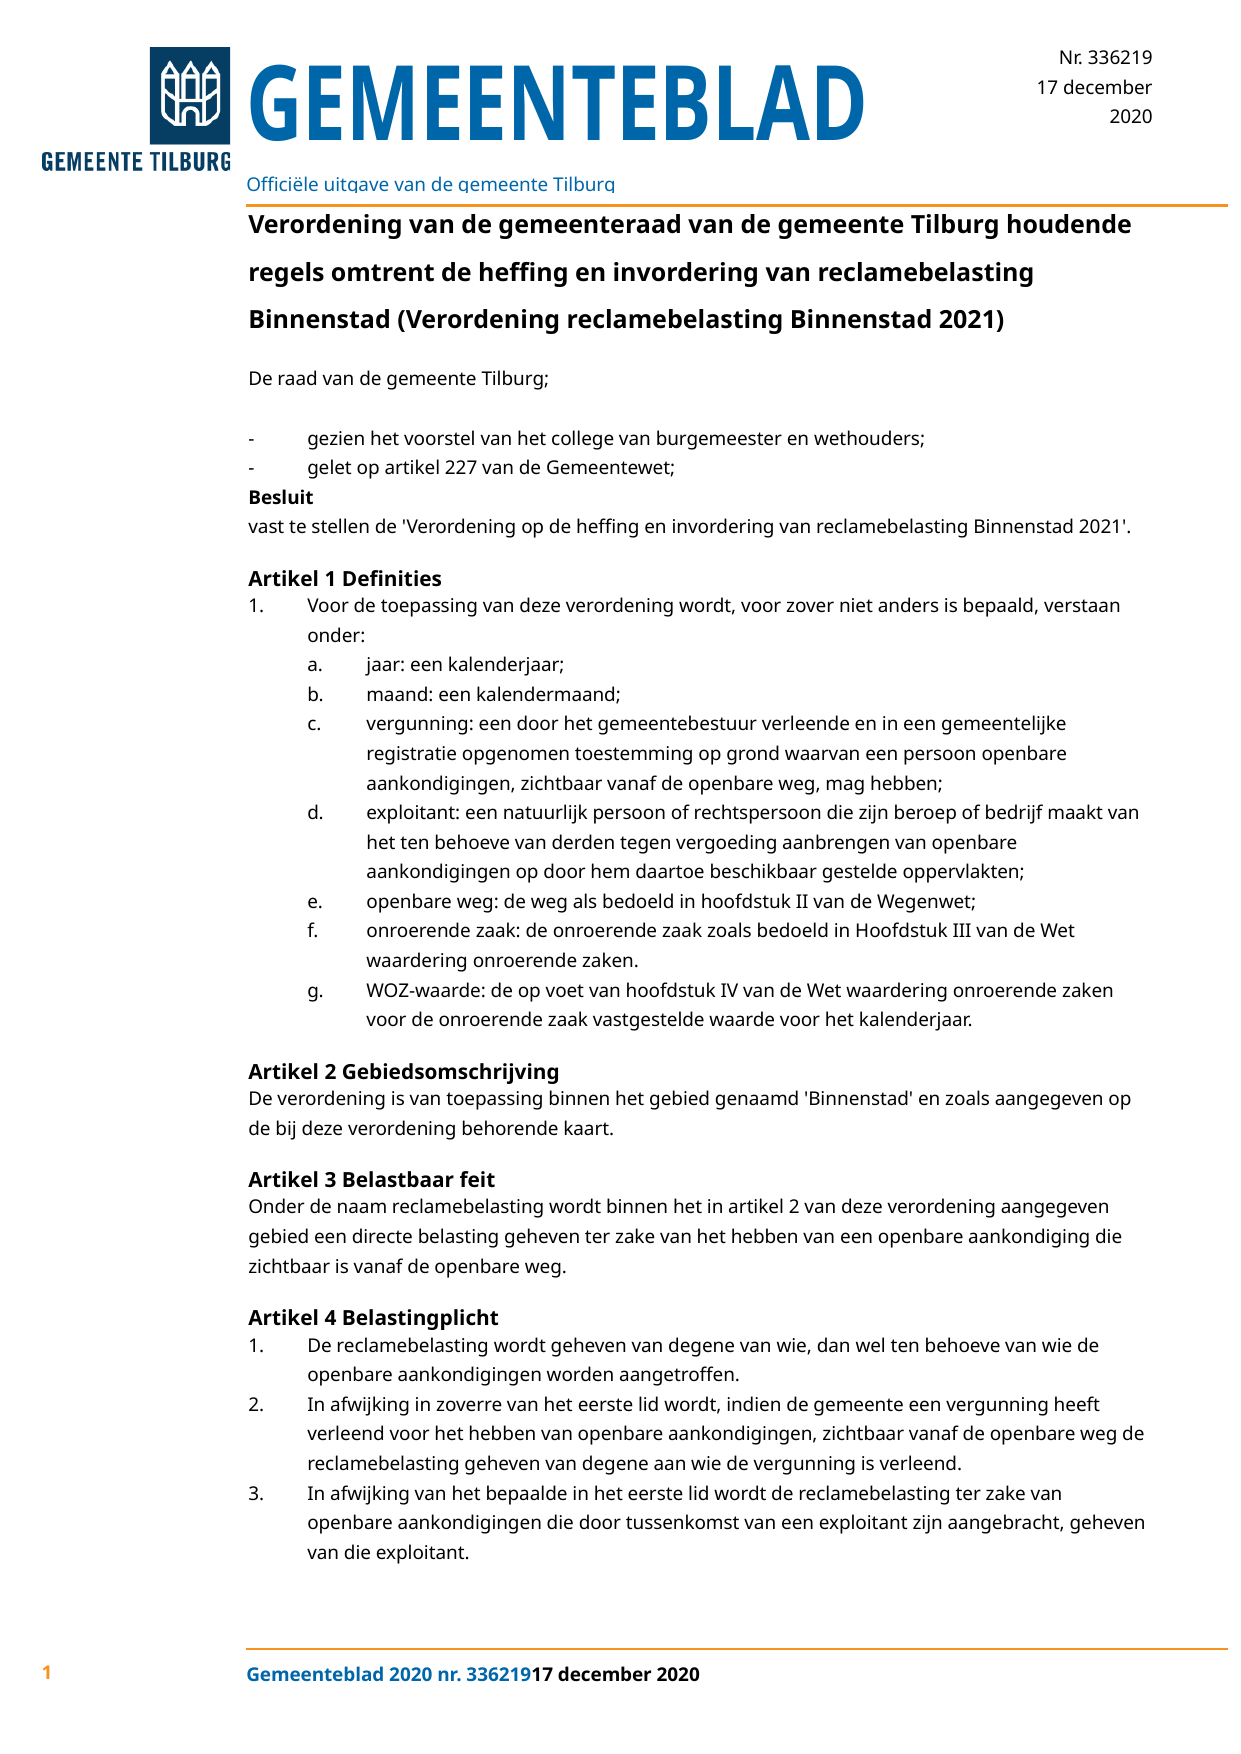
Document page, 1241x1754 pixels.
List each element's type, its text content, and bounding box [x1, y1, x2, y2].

text De raad van de gemeente Tilburg; [248, 366, 1152, 391]
text Artikel 1 Definities [248, 564, 1152, 592]
list gelet op artikel 227 van de Gemeentewet; [248, 454, 1152, 480]
list In afwijking van het bepaalde in het eerste lid wordt de reclamebelasting ter zake van openbare aankondigingen die door tussenkomst van een exploitant zijn aangebracht, geheven van die exploitant. [248, 1480, 1152, 1564]
list openbare weg: de weg als bedoeld in hoofdstuk II van de Wegenwet; [307, 888, 1152, 914]
list WOZ-waarde: de op voet van hoofdstuk IV van de Wet waardering onroerende zaken voor de onroerende zaak vastgestelde waarde voor het kalenderjaar. [307, 977, 1152, 1032]
text Artikel 3 Belastbaar feit [248, 1165, 1152, 1194]
text Artikel 4 Belastingplicht [248, 1303, 1152, 1332]
text Artikel 2 Gebiedsomschrijving [248, 1057, 1152, 1085]
list In afwijking in zoverre van het eerste lid wordt, indien de gemeente een vergunning heeft verleend voor het hebben van openbare aankondigingen, zichtbaar vanaf de openbare weg de reclamebelasting geheven van degene aan wie de vergunning is verleend. [248, 1391, 1152, 1476]
text Besluit [248, 484, 1152, 509]
text De verordening is van toepassing binnen het gebied genaamd 'Binnenstad' en zoals aangegeven op de bij deze verordening behorende kaart. [248, 1085, 1152, 1141]
list vergunning: een door het gemeentebestuur verleende en in een gemeentelijke registratie opgenomen toestemming op grond waarvan een persoon openbare aankondigingen, zichtbaar vanaf de openbare weg, mag hebben; [307, 711, 1152, 796]
list maand: een kalendermaand; [307, 681, 1152, 707]
picture [41, 47, 231, 172]
list onroerende zaak: de onroerende zaak zoals bedoeld in Hoofdstuk III van de Wet waardering onroerende zaken. [307, 918, 1152, 973]
list exploitant: een natuurlijk persoon of rechtspersoon die zijn beroep of bedrijf maakt van het ten behoeve van derden tegen vergoeding aanbrengen van openbare aankondigingen op door hem daartoe beschikbaar gestelde oppervlakten; [307, 799, 1152, 884]
list jaar: een kalenderjaar; [307, 651, 1152, 677]
list gezien het voorstel van het college van burgemeester en wethouders; [248, 425, 1152, 450]
text vast te stellen de 'Verordening op de heffing en invordering van reclamebelasting Binnenstad 2021'. [248, 513, 1152, 539]
text Verordening van de gemeenteraad van de gemeente Tilburg houdende regels omtrent de heffing en invordering van reclamebelasting Binnenstad (Verordening reclamebelasting Binnenstad 2021) [248, 207, 1152, 336]
list Voor de toepassing van deze verordening wordt, voor zover niet anders is bepaald, verstaan onder: [248, 592, 1152, 648]
list De reclamebelasting wordt geheven van degene van wie, dan wel ten behoeve van wie de openbare aankondigingen worden aangetroffen. [248, 1332, 1152, 1387]
text Onder de naam reclamebelasting wordt binnen het in artikel 2 van deze verordening aangegeven gebied een directe belasting geheven ter zake van het hebben van een openbare aankondiging die zichtbaar is vanaf de openbare weg. [248, 1194, 1152, 1279]
